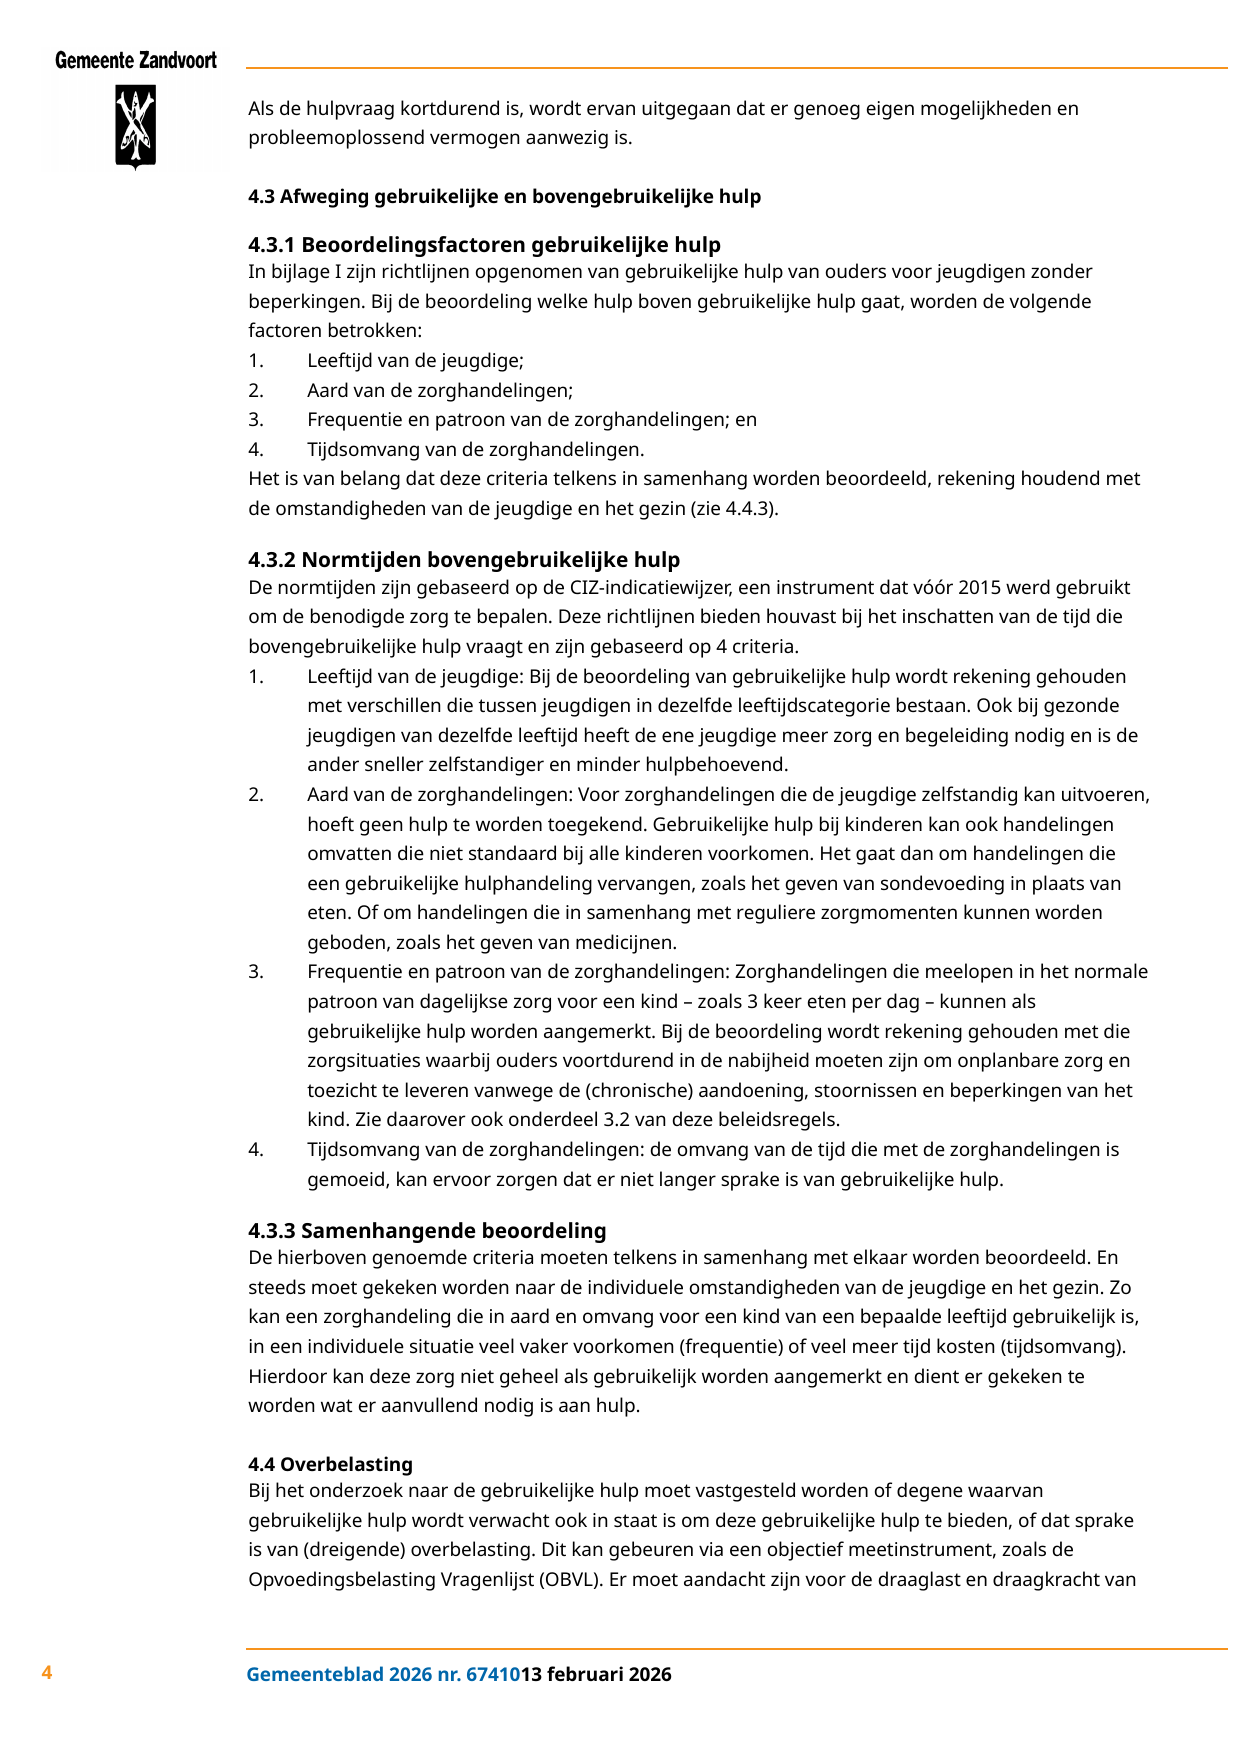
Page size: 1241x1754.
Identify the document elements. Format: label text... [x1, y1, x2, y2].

list Leeftijd van de jeugdige: Bij de beoordeling van gebruikelijke hulp wordt rekening gehouden met verschillen die tussen jeugdigen in dezelfde leeftijdscategorie bestaan. Ook bij gezonde jeugdigen van dezelfde leeftijd heeft de ene jeugdige meer zorg en begeleiding nodig en is de ander sneller zelfstandiger en minder hulpbehoevend. [248, 663, 1152, 777]
text 4.3.3 Samenhangende beoordeling [248, 1216, 1152, 1244]
text Het is van belang dat deze criteria telkens in samenhang worden beoordeeld, rekening houdend met de omstandigheden van de jeugdige en het gezin (zie 4.4.3). [248, 466, 1152, 521]
text Bij het onderzoek naar de gebruikelijke hulp moet vastgesteld worden of degene waarvan gebruikelijke hulp wordt verwacht ook in staat is om deze gebruikelijke hulp te bieden, of dat sprake is van (dreigende) overbelasting. Dit kan gebeuren via een objectief meetinstrument, zoals de Opvoedingsbelasting Vragenlijst (OBVL). Er moet aandacht zijn voor de draaglast en draagkracht van [248, 1477, 1152, 1592]
text In bijlage I zijn richtlijnen opgenomen van gebruikelijke hulp van ouders voor jeugdigen zonder beperkingen. Bij de beoordeling welke hulp boven gebruikelijke hulp gaat, worden de volgende factoren betrokken: [248, 258, 1152, 343]
text De normtijden zijn gebaseerd op de CIZ-indicatiewijzer, een instrument dat vóór 2015 werd gebruikt om de benodigde zorg te bepalen. Deze richtlijnen bieden houvast bij het inschatten van de tijd die bovengebruikelijke hulp vraagt en zijn gebaseerd op 4 criteria. [248, 574, 1152, 659]
text 4.4 Overbelasting [248, 1452, 1152, 1477]
list Leeftijd van de jeugdige; [248, 347, 1152, 373]
list Aard van de zorghandelingen; [248, 377, 1152, 403]
list Tijdsomvang van de zorghandelingen: de omvang van de tijd die met de zorghandelingen is gemoeid, kan ervoor zorgen dat er niet langer sprake is van gebruikelijke hulp. [248, 1136, 1152, 1191]
text Als de hulpvraag kortdurend is, wordt ervan uitgegaan dat er genoeg eigen mogelijkheden en probleemoplossend vermogen aanwezig is. [248, 95, 1152, 150]
list Aard van de zorghandelingen: Voor zorghandelingen die de jeugdige zelfstandig kan uitvoeren, hoeft geen hulp te worden toegekend. Gebruikelijke hulp bij kinderen kan ook handelingen omvatten die niet standaard bij alle kinderen voorkomen. Het gaat dan om handelingen die een gebruikelijke hulphandeling vervangen, zoals het geven van sondevoeding in plaats van eten. Of om handelingen die in samenhang met reguliere zorgmomenten kunnen worden geboden, zoals het geven van medicijnen. [248, 781, 1152, 955]
list Tijdsomvang van de zorghandelingen. [248, 436, 1152, 462]
list Frequentie en patroon van de zorghandelingen; en [248, 406, 1152, 432]
picture [41, 47, 231, 172]
text De hierboven genoemde criteria moeten telkens in samenhang met elkaar worden beoordeeld. En steeds moet gekeken worden naar de individuele omstandigheden van de jeugdige en het gezin. Zo kan een zorghandeling die in aard en omvang voor een kind van een bepaalde leeftijd gebruikelijk is, in een individuele situatie veel vaker voorkomen (frequentie) of veel meer tijd kosten (tijdsomvang). Hierdoor kan deze zorg niet geheel als gebruikelijk worden aangemerkt en dient er gekeken te worden wat er aanvullend nodig is aan hulp. [248, 1244, 1152, 1418]
text 4.3.1 Beoordelingsfactoren gebruikelijke hulp [248, 230, 1152, 258]
list Frequentie en patroon van de zorghandelingen: Zorghandelingen die meelopen in het normale patroon van dagelijkse zorg voor een kind – zoals 3 keer eten per dag – kunnen als gebruikelijke hulp worden aangemerkt. Bij de beoordeling wordt rekening gehouden met die zorgsituaties waarbij ouders voortdurend in de nabijheid moeten zijn om onplanbare zorg en toezicht te leveren vanwege de (chronische) aandoening, stoornissen en beperkingen van het kind. Zie daarover ook onderdeel 3.2 van deze beleidsregels. [248, 959, 1152, 1132]
text 4.3.2 Normtijden bovengebruikelijke hulp [248, 546, 1152, 574]
text 4.3 Afweging gebruikelijke en bovengebruikelijke hulp [248, 183, 1152, 209]
